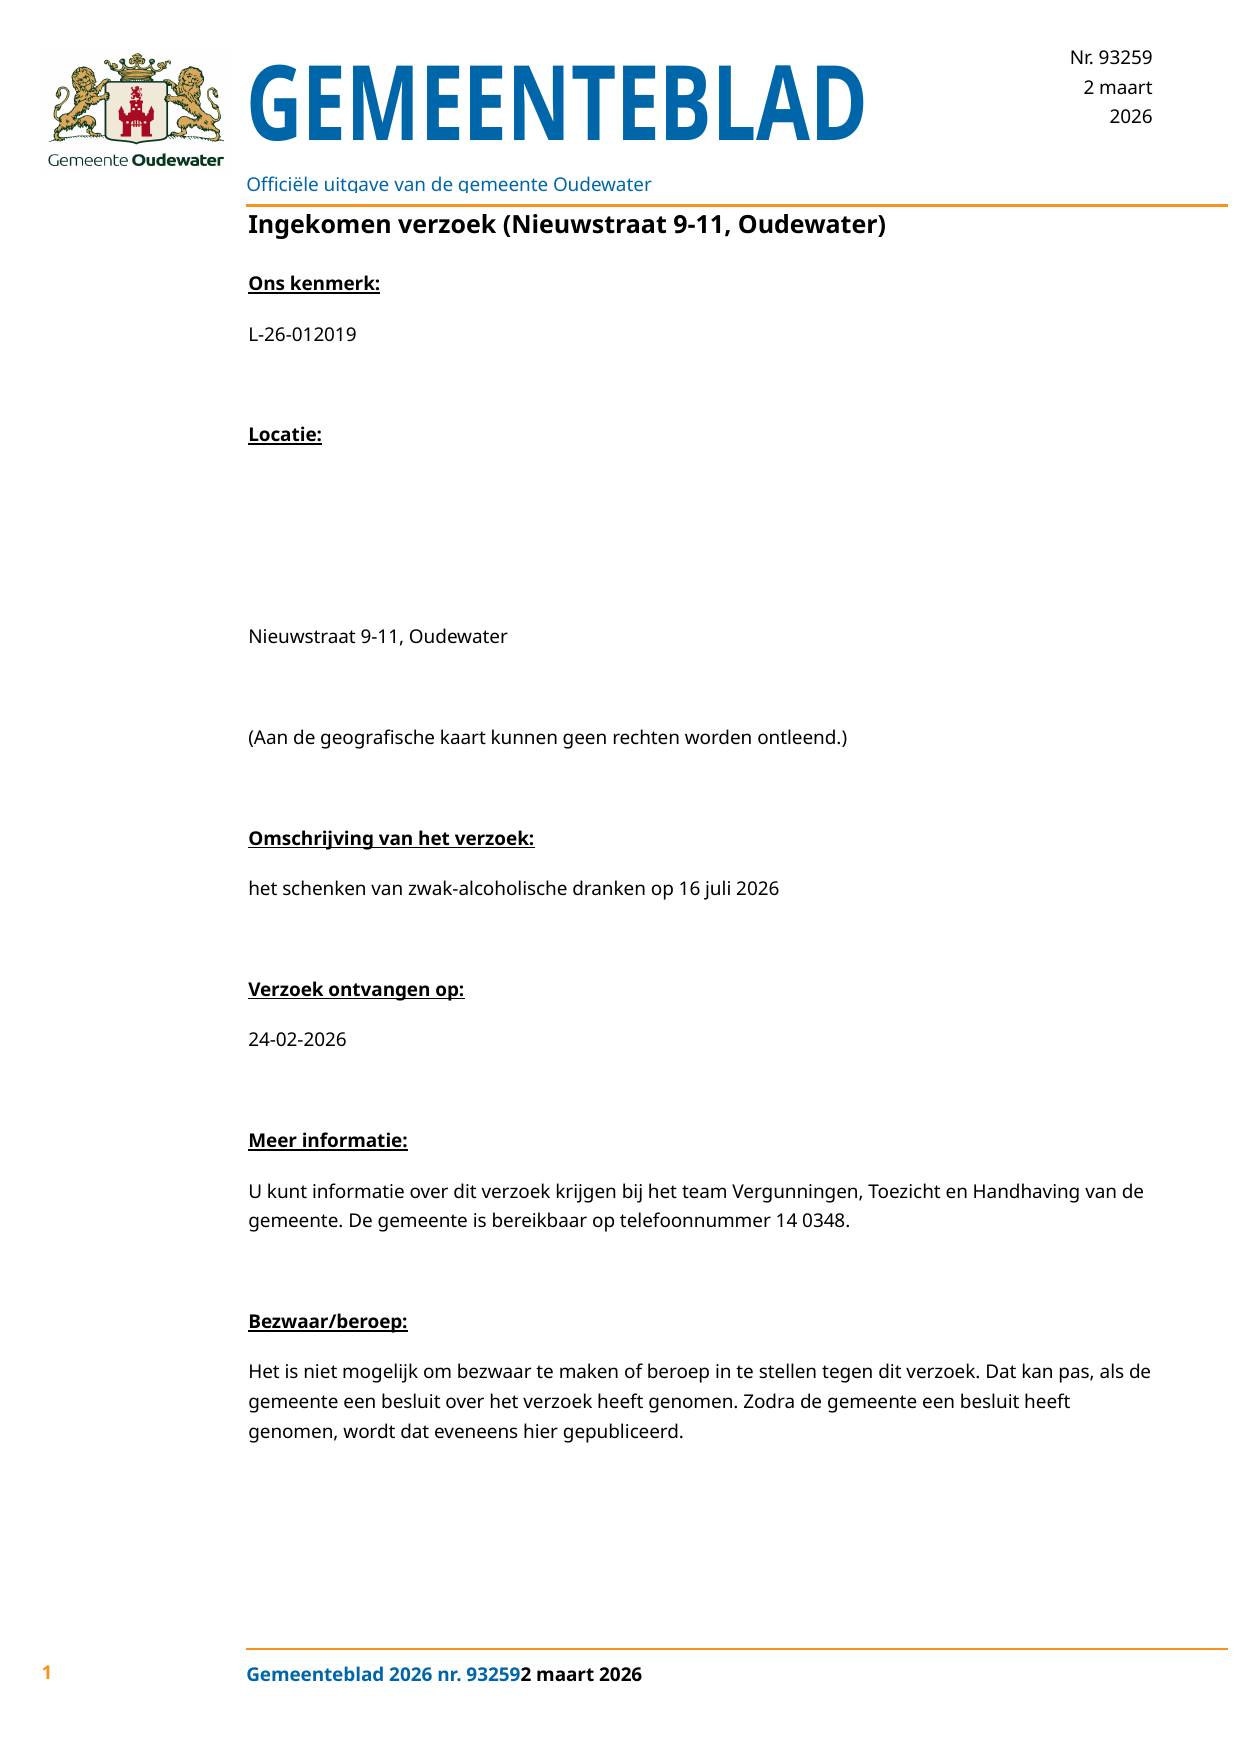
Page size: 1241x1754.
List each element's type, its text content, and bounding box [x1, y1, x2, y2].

text het schenken van zwak-alcoholische dranken op 16 juli 2026 [248, 875, 1152, 901]
text Locatie: [248, 422, 1152, 447]
text Bezwaar/beroep: [248, 1308, 1152, 1334]
text Meer informatie: [248, 1127, 1152, 1153]
text Omschrijving van het verzoek: [248, 825, 1152, 851]
text U kunt informatie over dit verzoek krijgen bij het team Vergunningen, Toezicht en Handhaving van de gemeente. De gemeente is bereikbaar op telefoonnummer 14 0348. [248, 1178, 1152, 1233]
text Het is niet mogelijk om bezwaar te maken of beroep in te stellen tegen dit verzoek. Dat kan pas, als de gemeente een besluit over het verzoek heeft genomen. Zodra de gemeente een besluit heeft genomen, wordt dat eveneens hier gepubliceerd. [248, 1359, 1152, 1443]
text Verzoek ontvangen op: [248, 976, 1152, 1002]
text Ons kenmerk: [248, 270, 1152, 296]
text Ingekomen verzoek (Nieuwstraat 9-11, Oudewater) [248, 207, 1152, 241]
text 24-02-2026 [248, 1027, 1152, 1052]
text Nieuwstraat 9-11, Oudewater [248, 623, 1152, 649]
text L-26-012019 [248, 321, 1152, 346]
text (Aan de geografische kaart kunnen geen rechten worden ontleend.) [248, 724, 1152, 750]
picture [41, 47, 231, 172]
